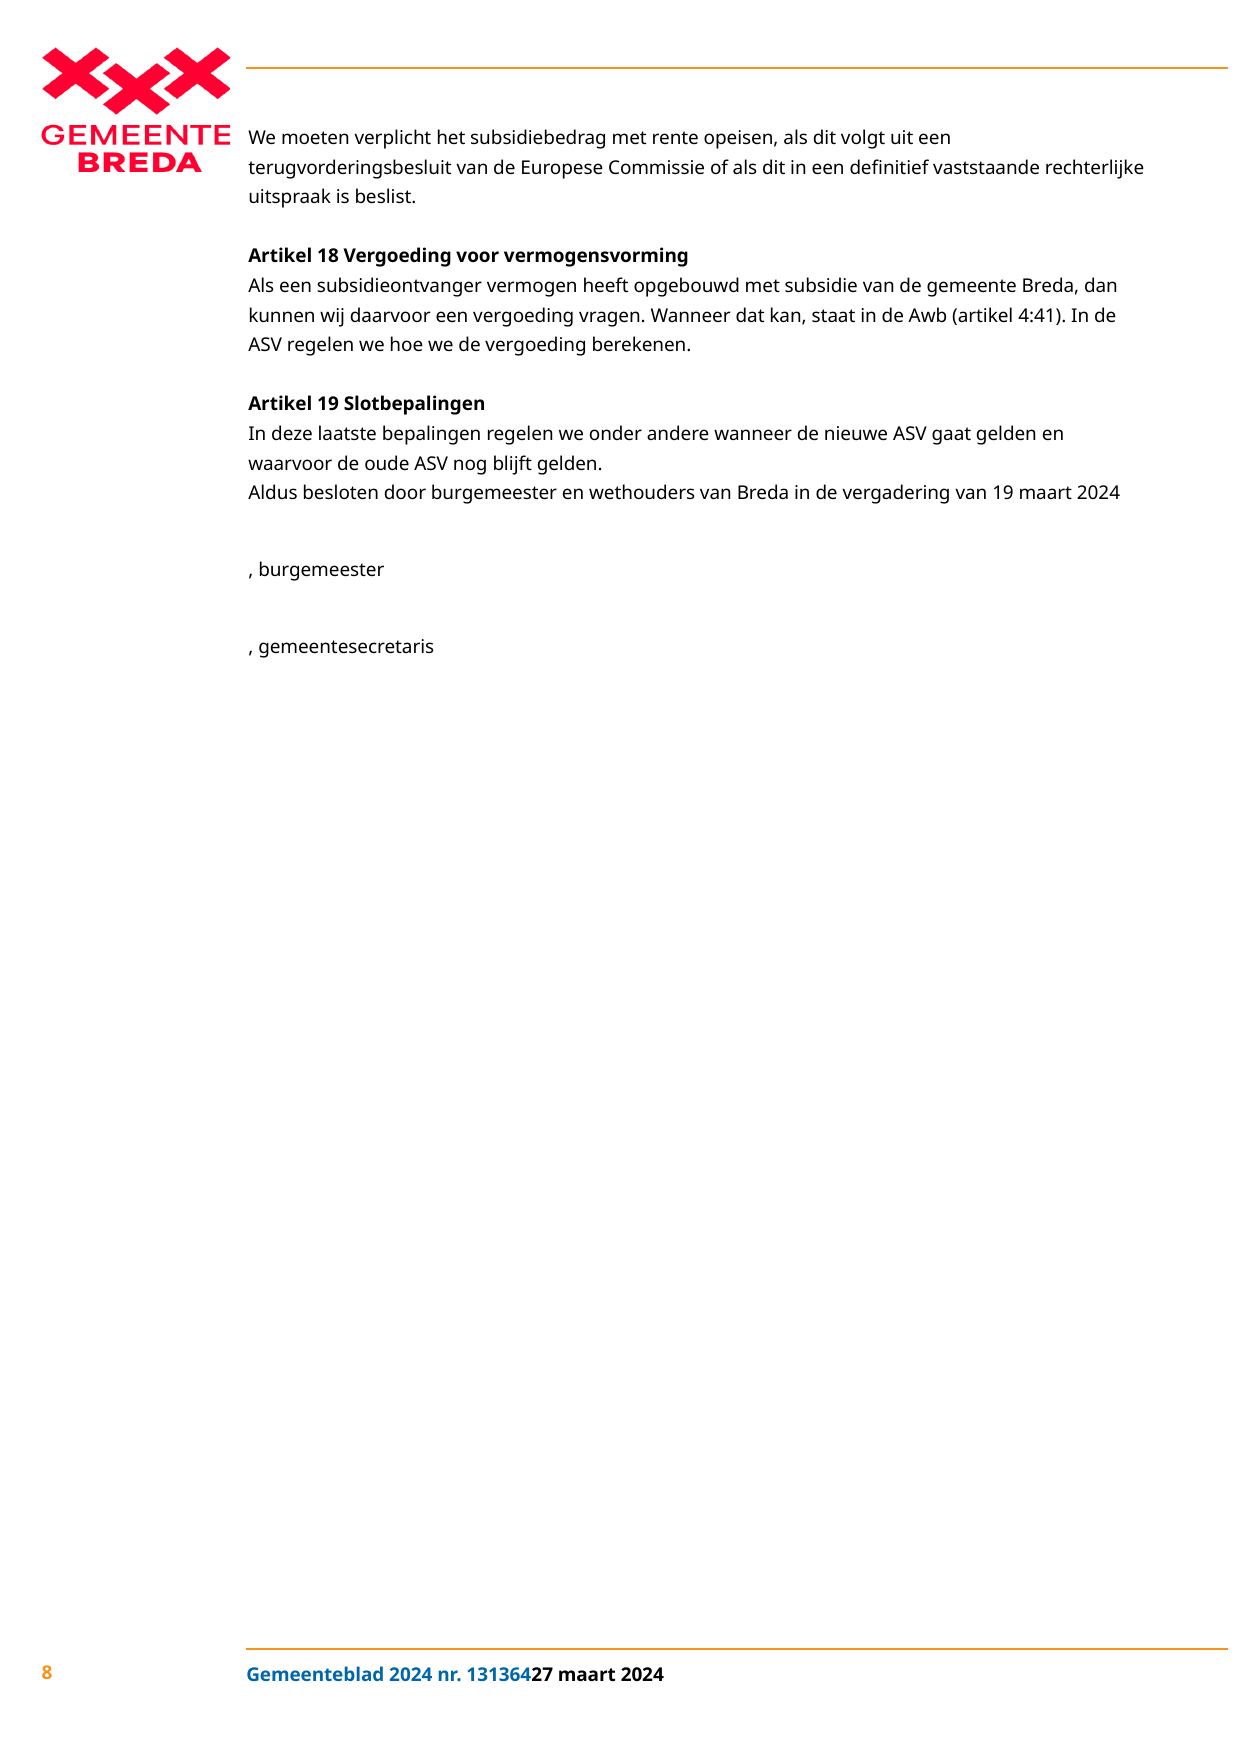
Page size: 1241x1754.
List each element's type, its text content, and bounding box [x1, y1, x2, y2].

text , gemeentesecretaris [248, 634, 1152, 659]
text In deze laatste bepalingen regelen we onder andere wanneer de nieuwe ASV gaat gelden en waarvoor de oude ASV nog blijft gelden. [248, 420, 1152, 476]
text Artikel 19 Slotbepalingen [248, 391, 1152, 416]
picture [41, 47, 231, 172]
text Als een subsidieontvanger vermogen heeft opgebouwd met subsidie van de gemeente Breda, dan kunnen wij daarvoor een vergoeding vragen. Wanneer dat kan, staat in de Awb (artikel 4:41). In de ASV regelen we hoe we de vergoeding berekenen. [248, 272, 1152, 357]
text Artikel 18 Vergoeding voor vermogensvorming [248, 243, 1152, 268]
text We moeten verplicht het subsidiebedrag met rente opeisen, als dit volgt uit een terugvorderingsbesluit van de Europese Commissie of als dit in een definitief vaststaande rechterlijke uitspraak is beslist. [248, 124, 1152, 209]
text Aldus besloten door burgemeester en wethouders van Breda in de vergadering van 19 maart 2024 [248, 479, 1152, 505]
text , burgemeester [248, 557, 1152, 582]
